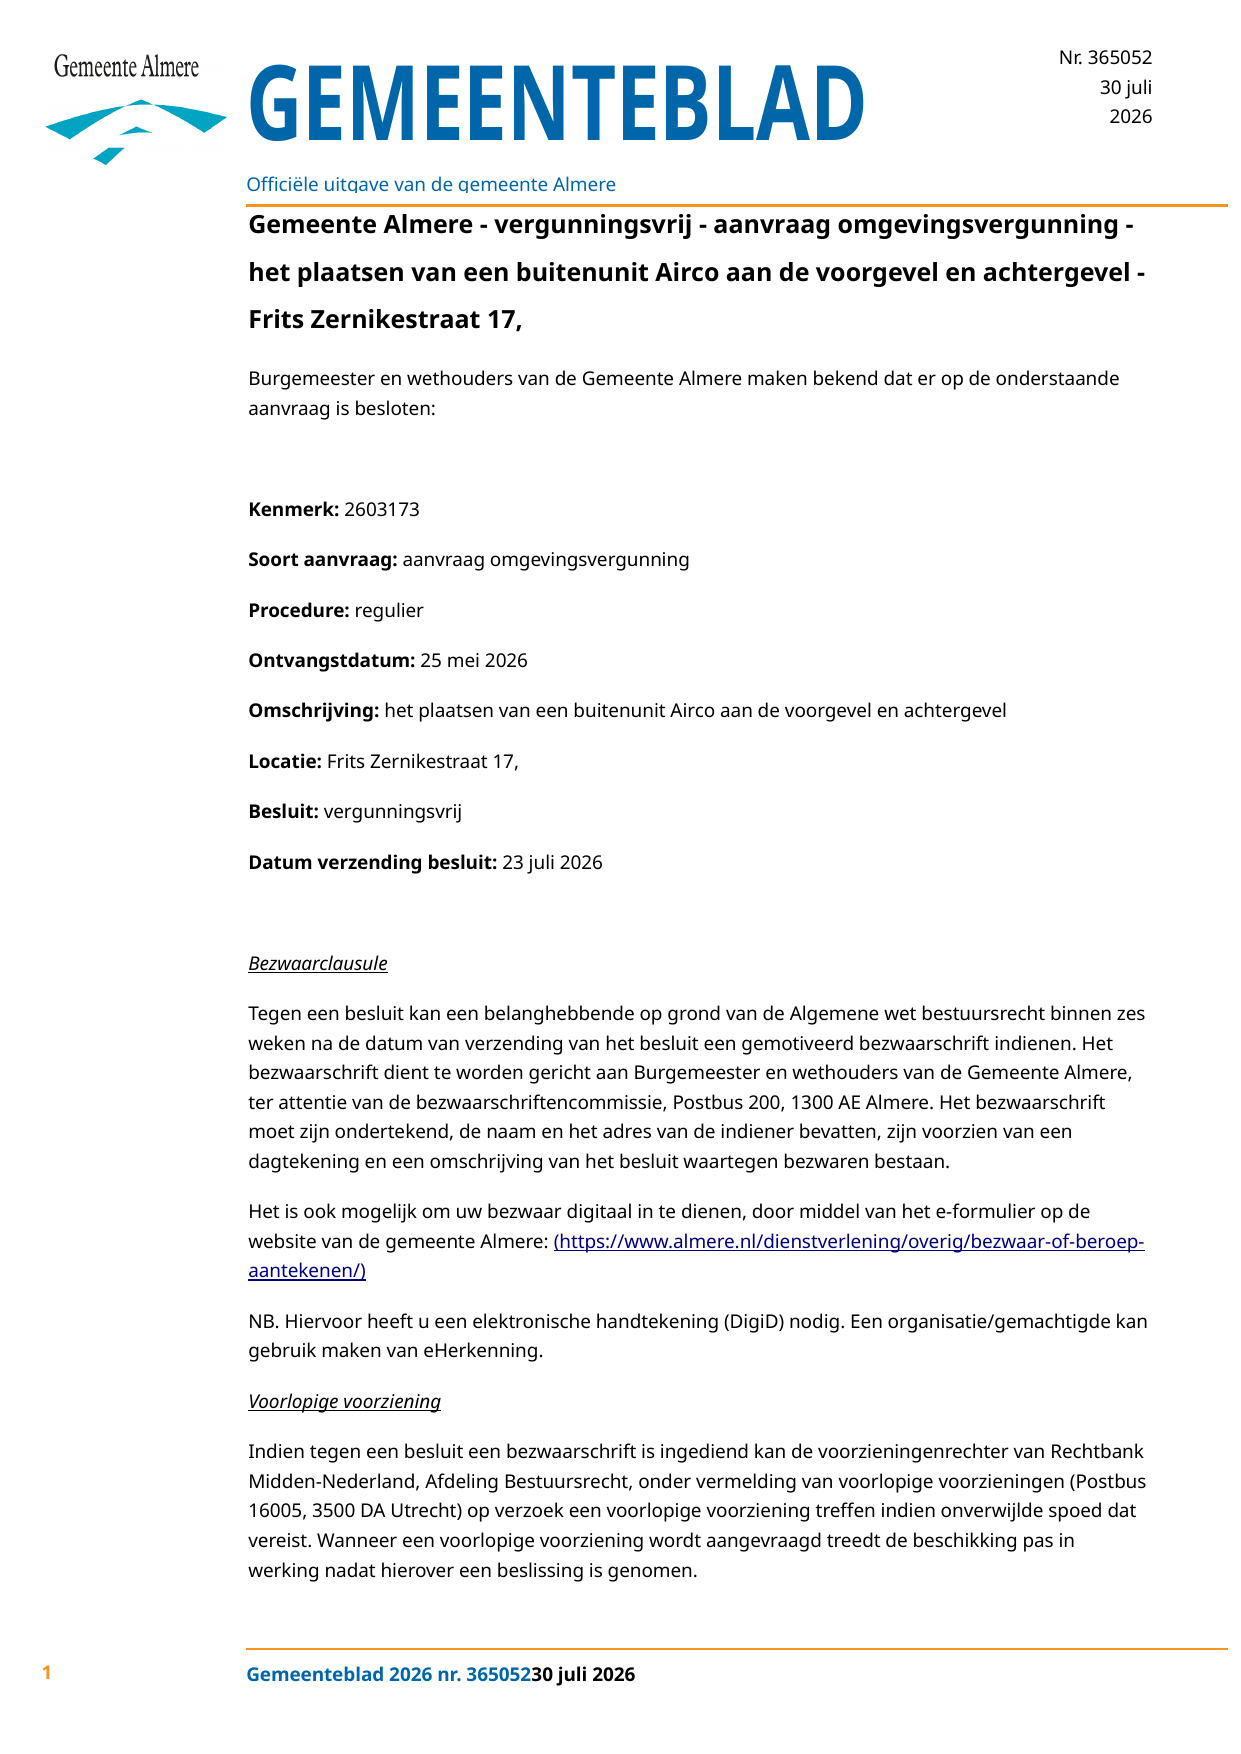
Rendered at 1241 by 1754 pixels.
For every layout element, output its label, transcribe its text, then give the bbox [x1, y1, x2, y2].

text Bezwaarclausule [248, 950, 1152, 975]
text Tegen een besluit kan een belanghebbende op grond van de Algemene wet bestuursrecht binnen zes weken na de datum van verzending van het besluit een gemotiveerd bezwaarschrift indienen. Het bezwaarschrift dient te worden gericht aan Burgemeester en wethouders van de Gemeente Almere, ter attentie van de bezwaarschriftencommissie, Postbus 200, 1300 AE Almere. Het bezwaarschrift moet zijn ondertekend, de naam en het adres van de indiener bevatten, zijn voorzien van een dagtekening en een omschrijving van het besluit waartegen bezwaren bestaan. [248, 1000, 1152, 1174]
text Gemeente Almere - vergunningsvrij - aanvraag omgevingsvergunning - het plaatsen van een buitenunit Airco aan de voorgevel en achtergevel - Frits Zernikestraat 17, [248, 207, 1152, 336]
text Het is ook mogelijk om uw bezwaar digitaal in te dienen, door middel van het e-formulier op de website van de gemeente Almere: (https://www.almere.nl/dienstverlening/overig/bezwaar-of-beroep-aantekenen/) [248, 1198, 1152, 1283]
text Soort aanvraag: aanvraag omgevingsvergunning [248, 546, 1152, 572]
text Besluit: vergunningsvrij [248, 798, 1152, 824]
text Datum verzending besluit: 23 juli 2026 [248, 849, 1152, 874]
text Omschrijving: het plaatsen van een buitenunit Airco aan de voorgevel en achtergevel [248, 698, 1152, 723]
text Procedure: regulier [248, 597, 1152, 622]
text Indien tegen een besluit een bezwaarschrift is ingediend kan de voorzieningenrechter van Rechtbank Midden-Nederland, Afdeling Bestuursrecht, onder vermelding van voorlopige voorzieningen (Postbus 16005, 3500 DA Utrecht) op verzoek een voorlopige voorziening treffen indien onverwijlde spoed dat vereist. Wanneer een voorlopige voorziening wordt aangevraagd treedt de beschikking pas in werking nadat hierover een beslissing is genomen. [248, 1438, 1152, 1582]
text Voorlopige voorziening [248, 1388, 1152, 1414]
text NB. Hiervoor heeft u een elektronische handtekening (DigiD) nodig. Een organisatie/gemachtigde kan gebruik maken van eHerkenning. [248, 1308, 1152, 1363]
text Locatie: Frits Zernikestraat 17, [248, 748, 1152, 774]
text Kenmerk: 2603173 [248, 496, 1152, 522]
text Ontvangstdatum: 25 mei 2026 [248, 647, 1152, 673]
text Burgemeester en wethouders van de Gemeente Almere maken bekend dat er op de onderstaande aanvraag is besloten: [248, 366, 1152, 421]
picture [41, 47, 231, 172]
